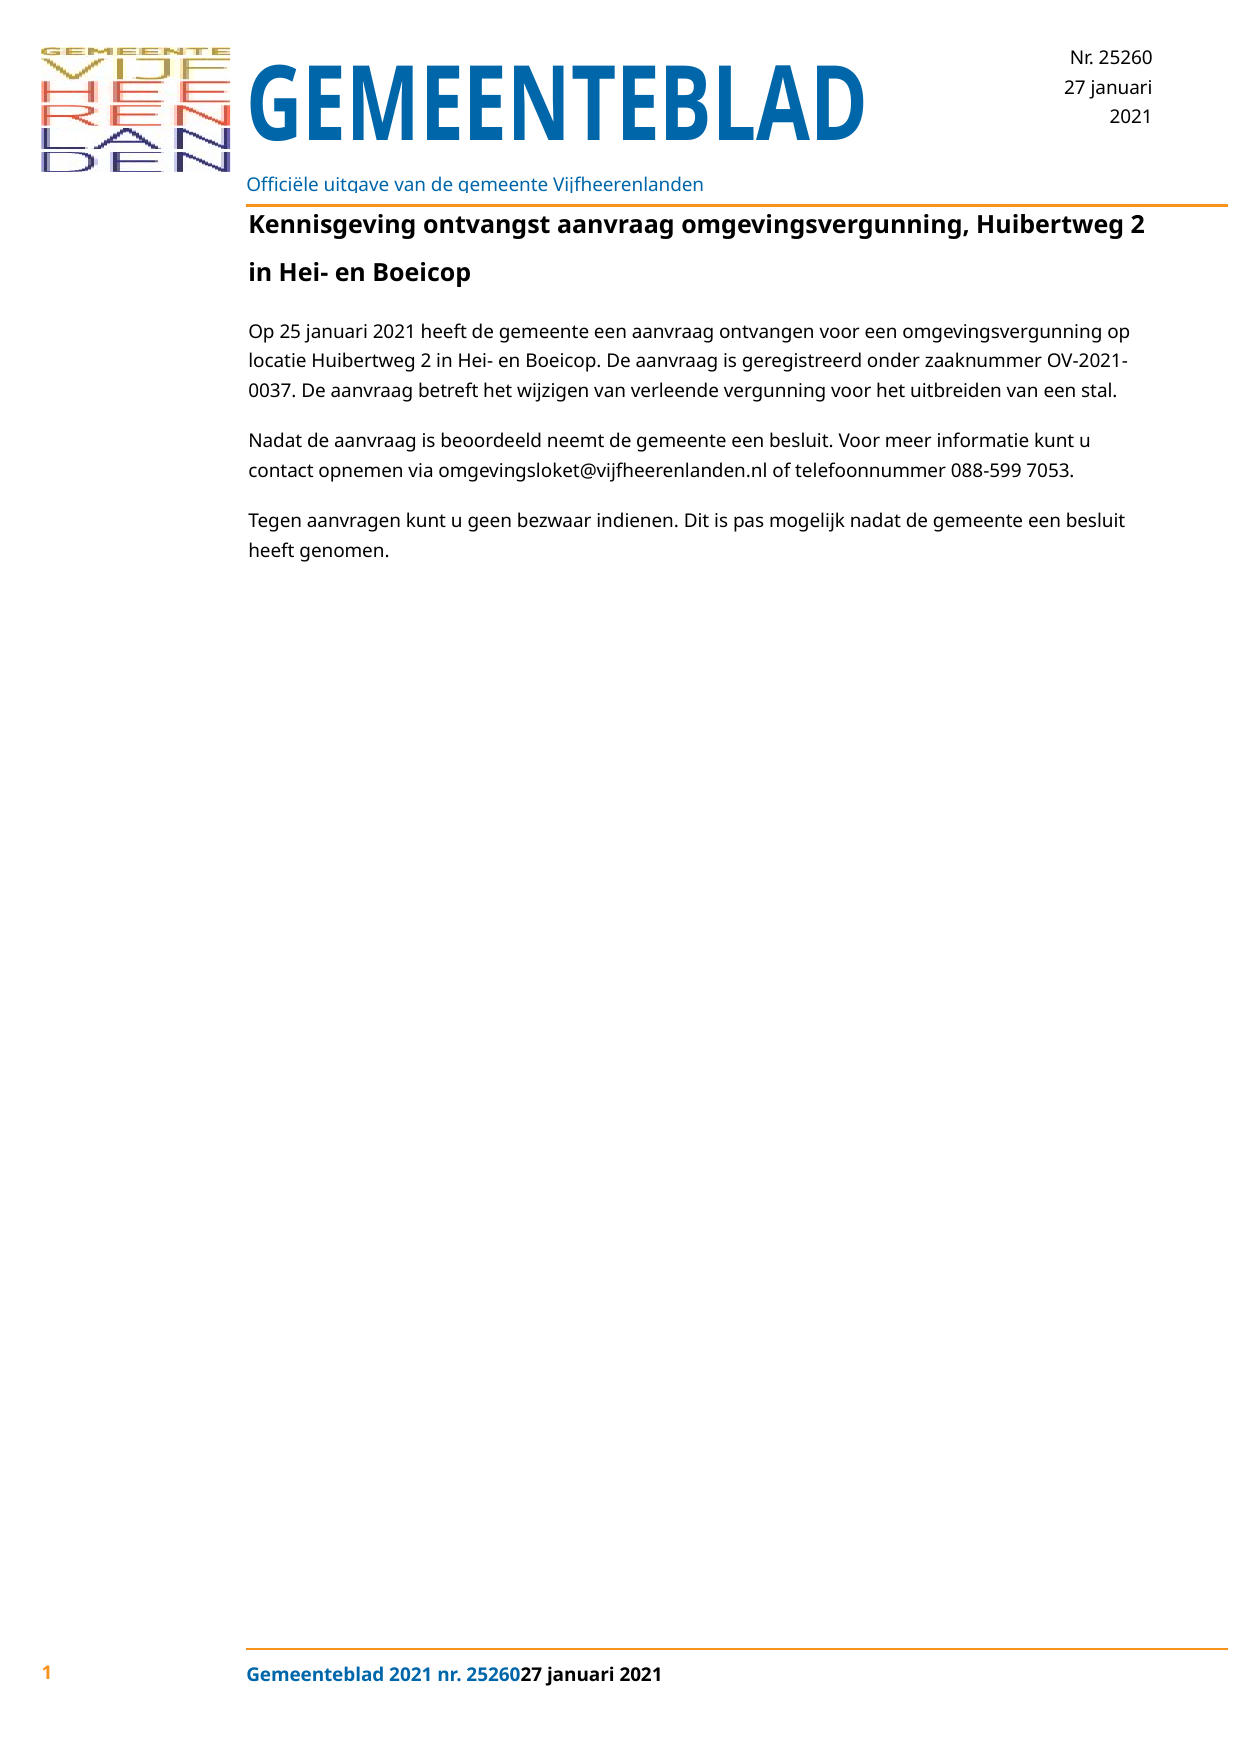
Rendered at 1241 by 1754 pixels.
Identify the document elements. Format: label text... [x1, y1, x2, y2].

text Kennisgeving ontvangst aanvraag omgevingsvergunning, Huibertweg 2 in Hei- en Boeicop [248, 207, 1152, 288]
picture [41, 47, 231, 172]
text Op 25 januari 2021 heeft de gemeente een aanvraag ontvangen voor een omgevingsvergunning op locatie Huibertweg 2 in Hei- en Boeicop. De aanvraag is geregistreerd onder zaaknummer OV-2021-0037. De aanvraag betreft het wijzigen van verleende vergunning voor het uitbreiden van een stal. [248, 318, 1152, 403]
text Tegen aanvragen kunt u geen bezwaar indienen. Dit is pas mogelijk nadat de gemeente een besluit heeft genomen. [248, 507, 1152, 563]
text Nadat de aanvraag is beoordeeld neemt de gemeente een besluit. Voor meer informatie kunt u contact opnemen via omgevingsloket@vijfheerenlanden.nl of telefoonnummer 088-599 7053. [248, 427, 1152, 483]
